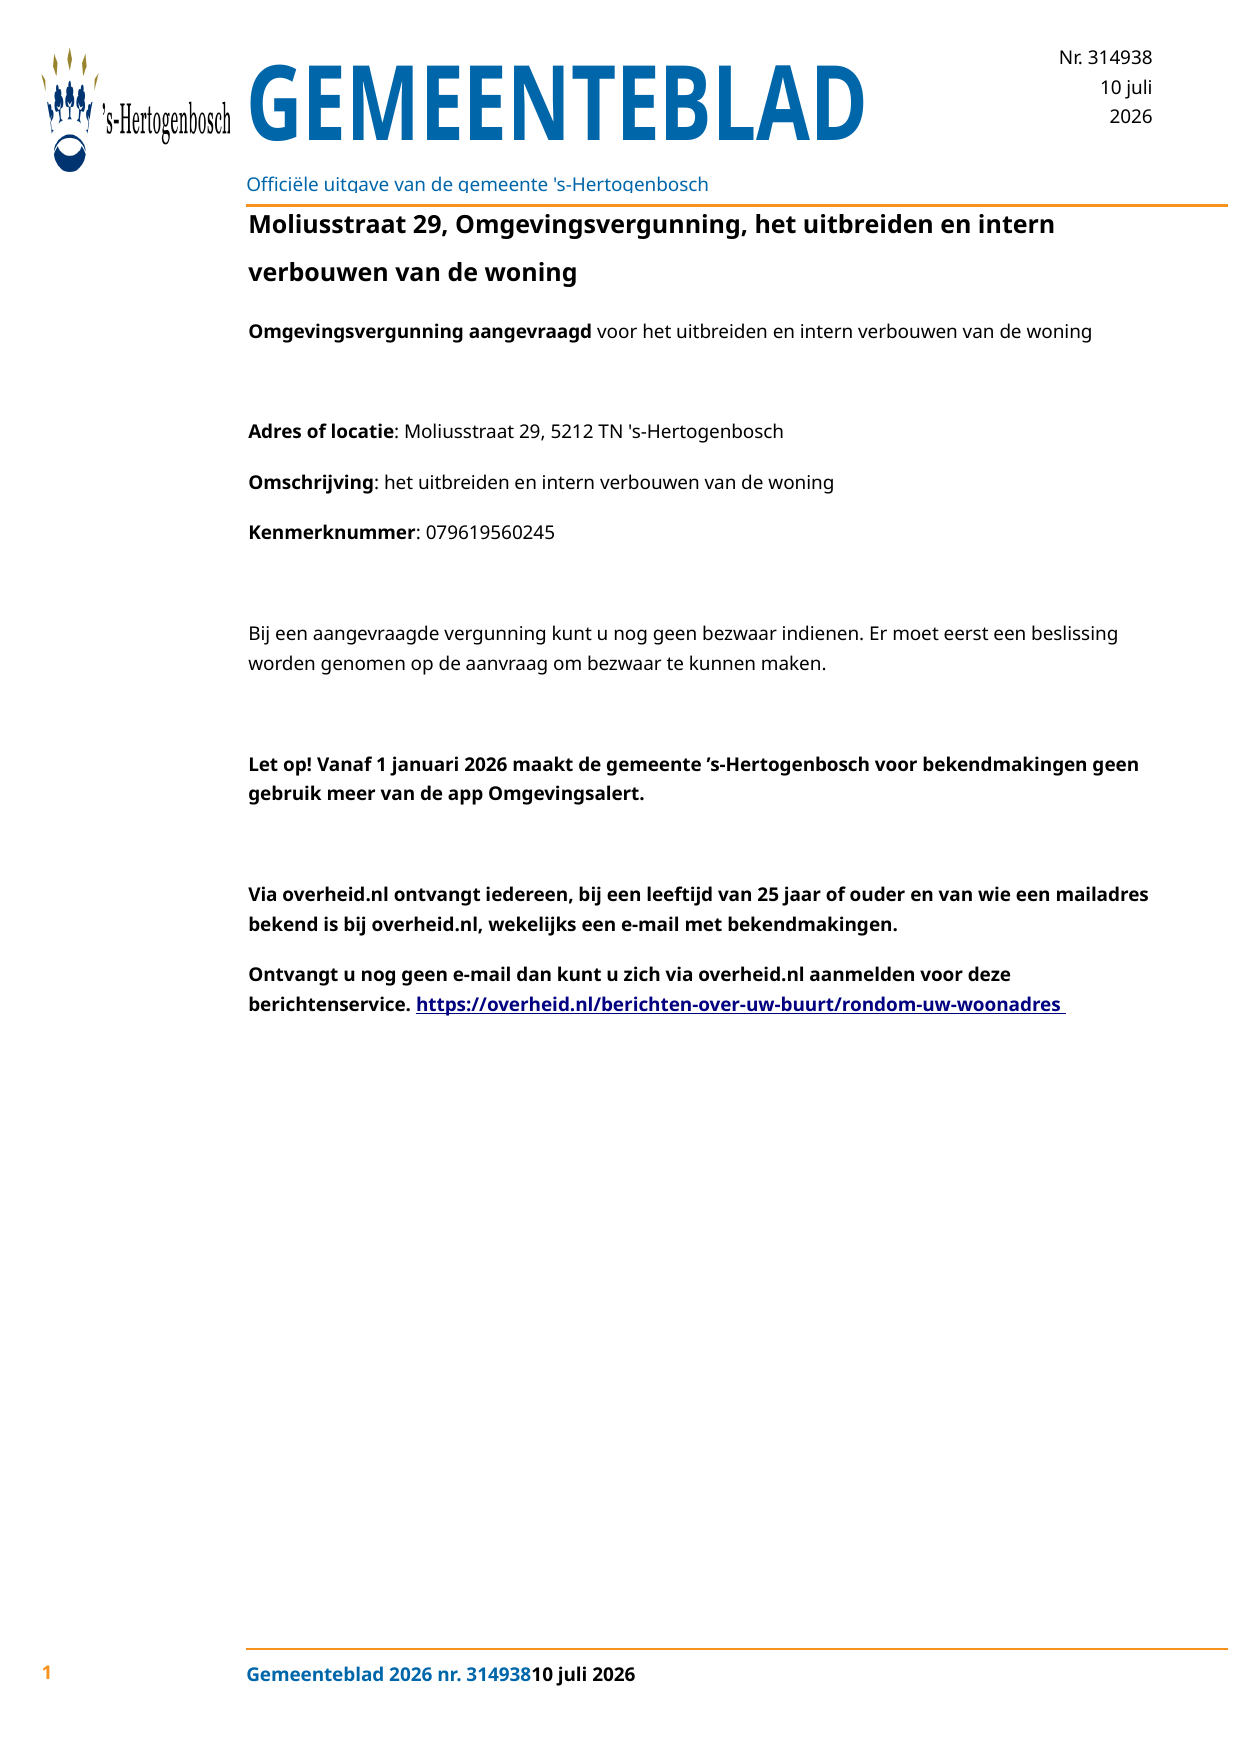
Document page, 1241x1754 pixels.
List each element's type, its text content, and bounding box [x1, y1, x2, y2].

picture [41, 47, 231, 172]
text Kenmerknummer: 079619560245 [248, 519, 1152, 545]
text Via overheid.nl ontvangt iedereen, bij een leeftijd van 25 jaar of ouder en van wie een mailadres bekend is bij overheid.nl, wekelijks een e-mail met bekendmakingen. [248, 881, 1152, 937]
text Adres of locatie: Moliusstraat 29, 5212 TN 's-Hertogenbosch [248, 419, 1152, 444]
text Moliusstraat 29, Omgevingsvergunning, het uitbreiden en intern verbouwen van de woning [248, 207, 1152, 288]
text Let op! Vanaf 1 januari 2026 maakt de gemeente ’s-Hertogenbosch voor bekendmakingen geen gebruik meer van de app Omgevingsalert. [248, 751, 1152, 806]
text Ontvangt u nog geen e-mail dan kunt u zich via overheid.nl aanmelden voor deze berichtenservice. https://overheid.nl/berichten-over-uw-buurt/rondom-uw-woonadres [248, 961, 1152, 1017]
text Omschrijving: het uitbreiden en intern verbouwen van de woning [248, 469, 1152, 495]
text Omgevingsvergunning aangevraagd voor het uitbreiden en intern verbouwen van de woning [248, 318, 1152, 344]
text Bij een aangevraagde vergunning kunt u nog geen bezwaar indienen. Er moet eerst een beslissing worden genomen op de aanvraag om bezwaar te kunnen maken. [248, 620, 1152, 676]
